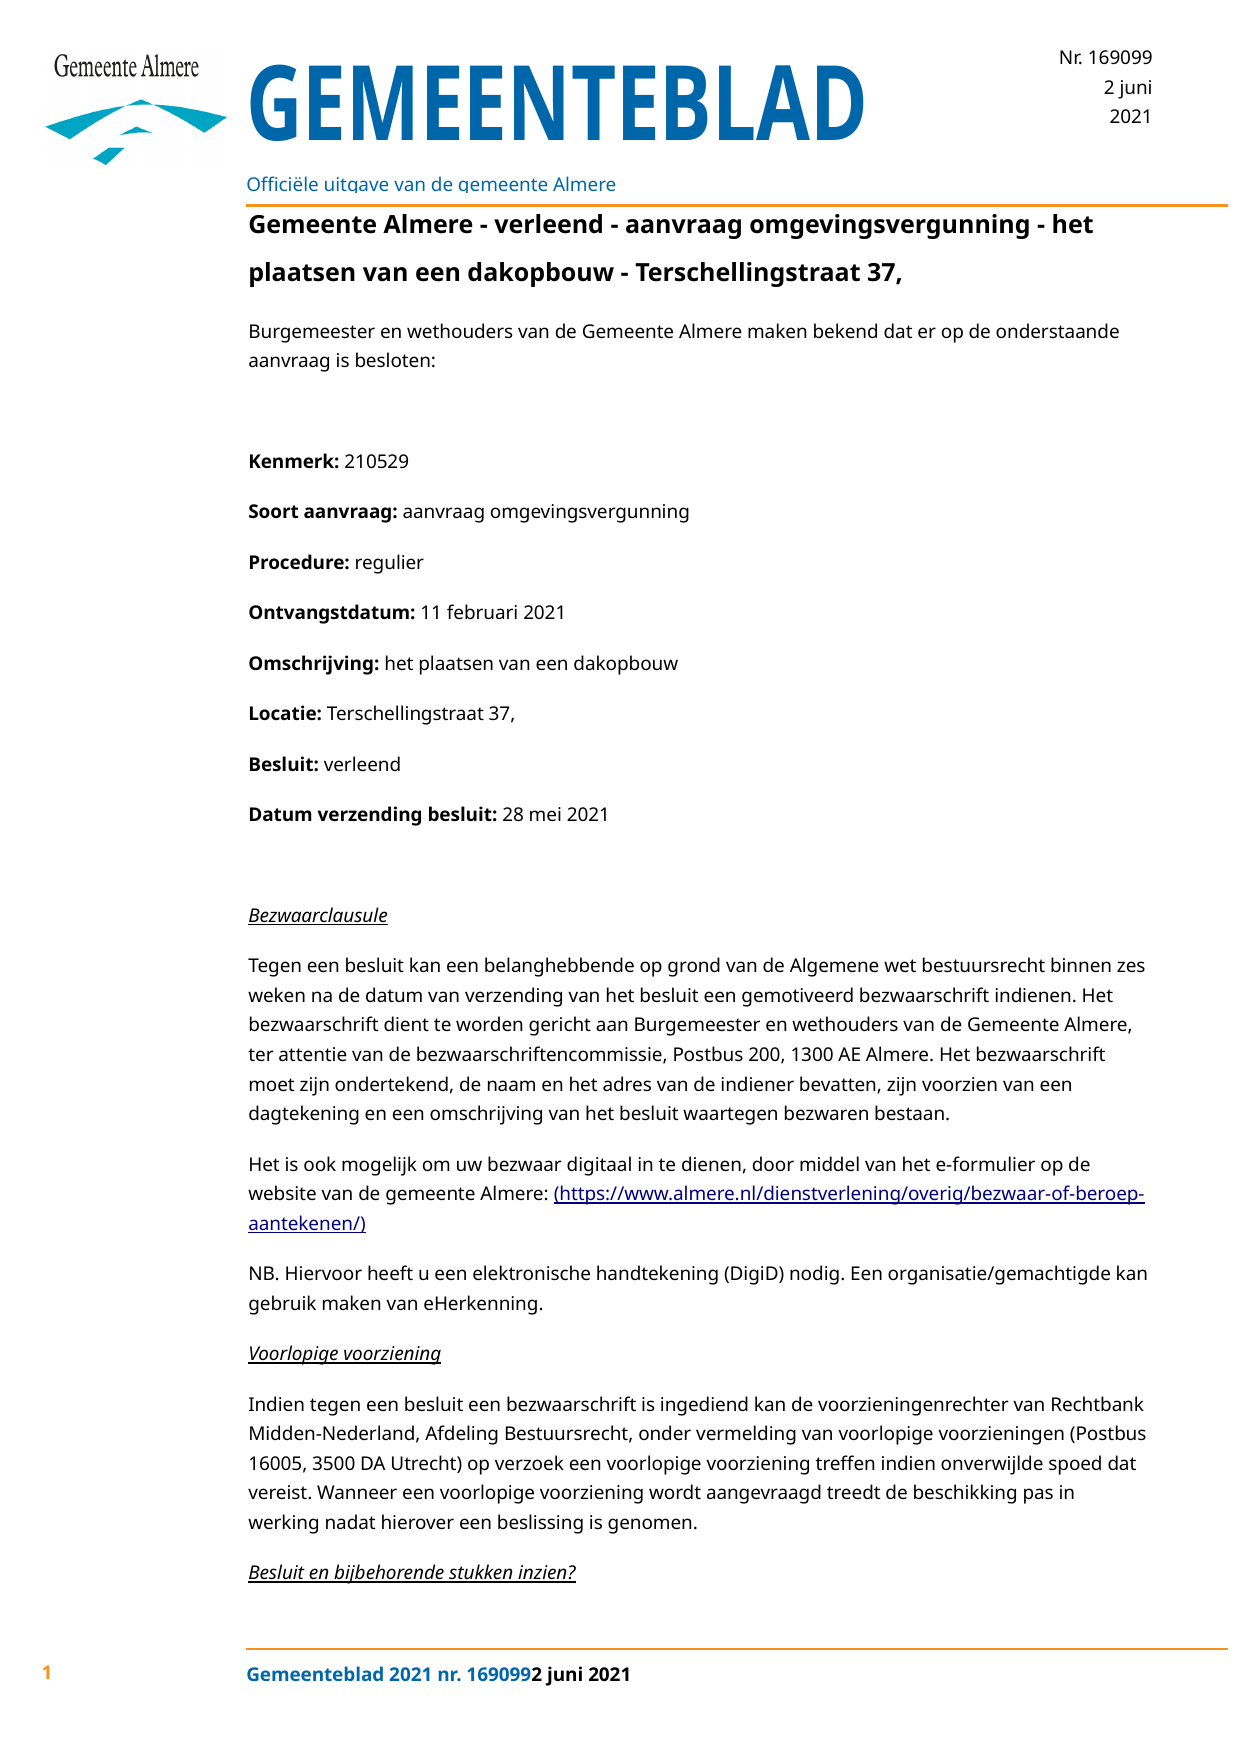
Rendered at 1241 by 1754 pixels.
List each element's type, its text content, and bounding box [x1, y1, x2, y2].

text Soort aanvraag: aanvraag omgevingsvergunning [248, 499, 1152, 524]
text Indien tegen een besluit een bezwaarschrift is ingediend kan de voorzieningenrechter van Rechtbank Midden-Nederland, Afdeling Bestuursrecht, onder vermelding van voorlopige voorzieningen (Postbus 16005, 3500 DA Utrecht) op verzoek een voorlopige voorziening treffen indien onverwijlde spoed dat vereist. Wanneer een voorlopige voorziening wordt aangevraagd treedt de beschikking pas in werking nadat hierover een beslissing is genomen. [248, 1391, 1152, 1535]
text Burgemeester en wethouders van de Gemeente Almere maken bekend dat er op de onderstaande aanvraag is besloten: [248, 318, 1152, 373]
text Voorlopige voorziening [248, 1340, 1152, 1366]
text Bezwaarclausule [248, 902, 1152, 928]
text Besluit: verleend [248, 751, 1152, 777]
text Omschrijving: het plaatsen van een dakopbouw [248, 650, 1152, 676]
text Tegen een besluit kan een belanghebbende op grond van de Algemene wet bestuursrecht binnen zes weken na de datum van verzending van het besluit een gemotiveerd bezwaarschrift indienen. Het bezwaarschrift dient te worden gericht aan Burgemeester en wethouders van de Gemeente Almere, ter attentie van de bezwaarschriftencommissie, Postbus 200, 1300 AE Almere. Het bezwaarschrift moet zijn ondertekend, de naam en het adres van de indiener bevatten, zijn voorzien van een dagtekening en een omschrijving van het besluit waartegen bezwaren bestaan. [248, 952, 1152, 1126]
text Ontvangstdatum: 11 februari 2021 [248, 599, 1152, 625]
text Locatie: Terschellingstraat 37, [248, 700, 1152, 726]
picture [41, 47, 231, 172]
text NB. Hiervoor heeft u een elektronische handtekening (DigiD) nodig. Een organisatie/gemachtigde kan gebruik maken van eHerkenning. [248, 1260, 1152, 1316]
text Datum verzending besluit: 28 mei 2021 [248, 801, 1152, 827]
text Kenmerk: 210529 [248, 448, 1152, 474]
text Procedure: regulier [248, 549, 1152, 575]
text Gemeente Almere - verleend - aanvraag omgevingsvergunning - het plaatsen van een dakopbouw - Terschellingstraat 37, [248, 207, 1152, 288]
text Het is ook mogelijk om uw bezwaar digitaal in te dienen, door middel van het e-formulier op de website van de gemeente Almere: (https://www.almere.nl/dienstverlening/overig/bezwaar-of-beroep-aantekenen/) [248, 1151, 1152, 1236]
text Besluit en bijbehorende stukken inzien? [248, 1559, 1152, 1585]
